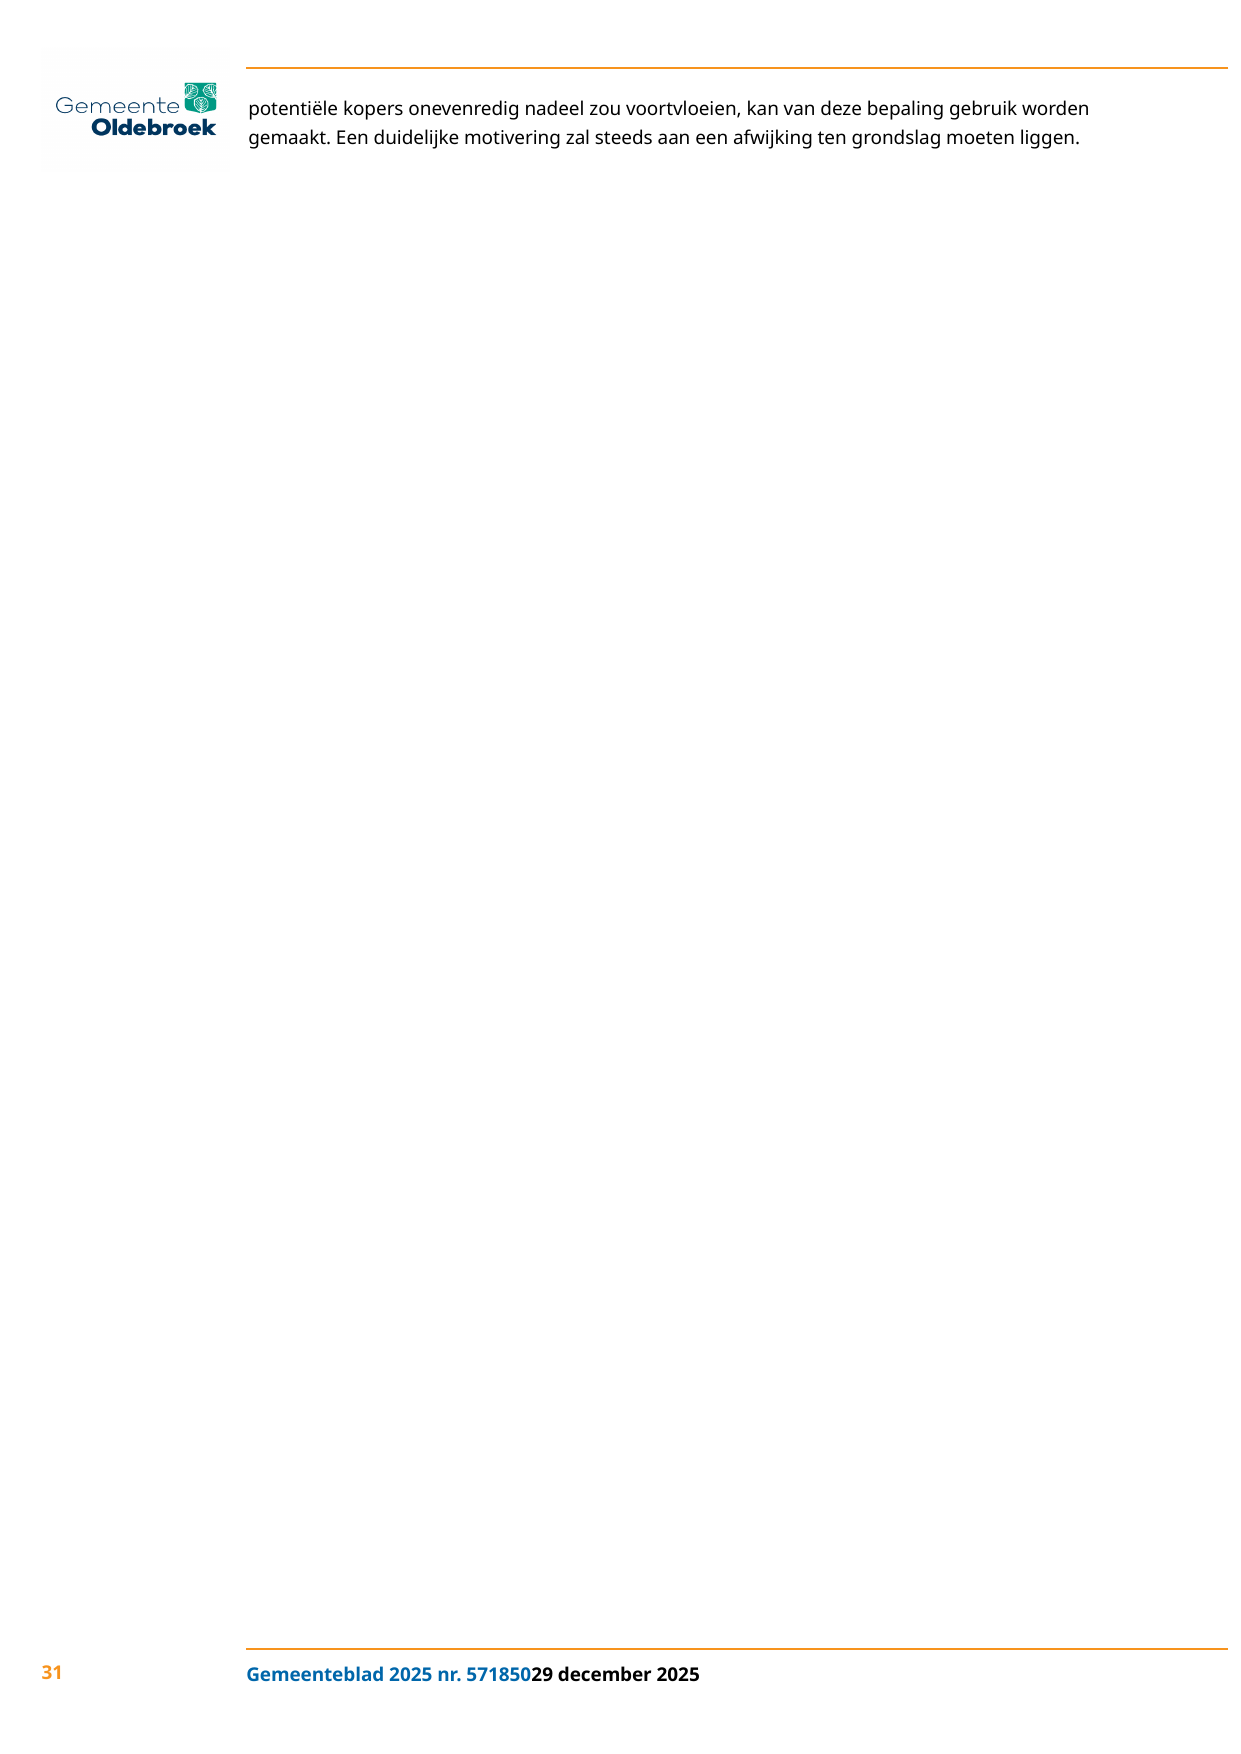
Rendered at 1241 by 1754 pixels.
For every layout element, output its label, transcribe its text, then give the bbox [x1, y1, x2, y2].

picture [41, 47, 231, 172]
text potentiële kopers onevenredig nadeel zou voortvloeien, kan van deze bepaling gebruik worden gemaakt. Een duidelijke motivering zal steeds aan een afwijking ten grondslag moeten liggen. [248, 95, 1152, 150]
